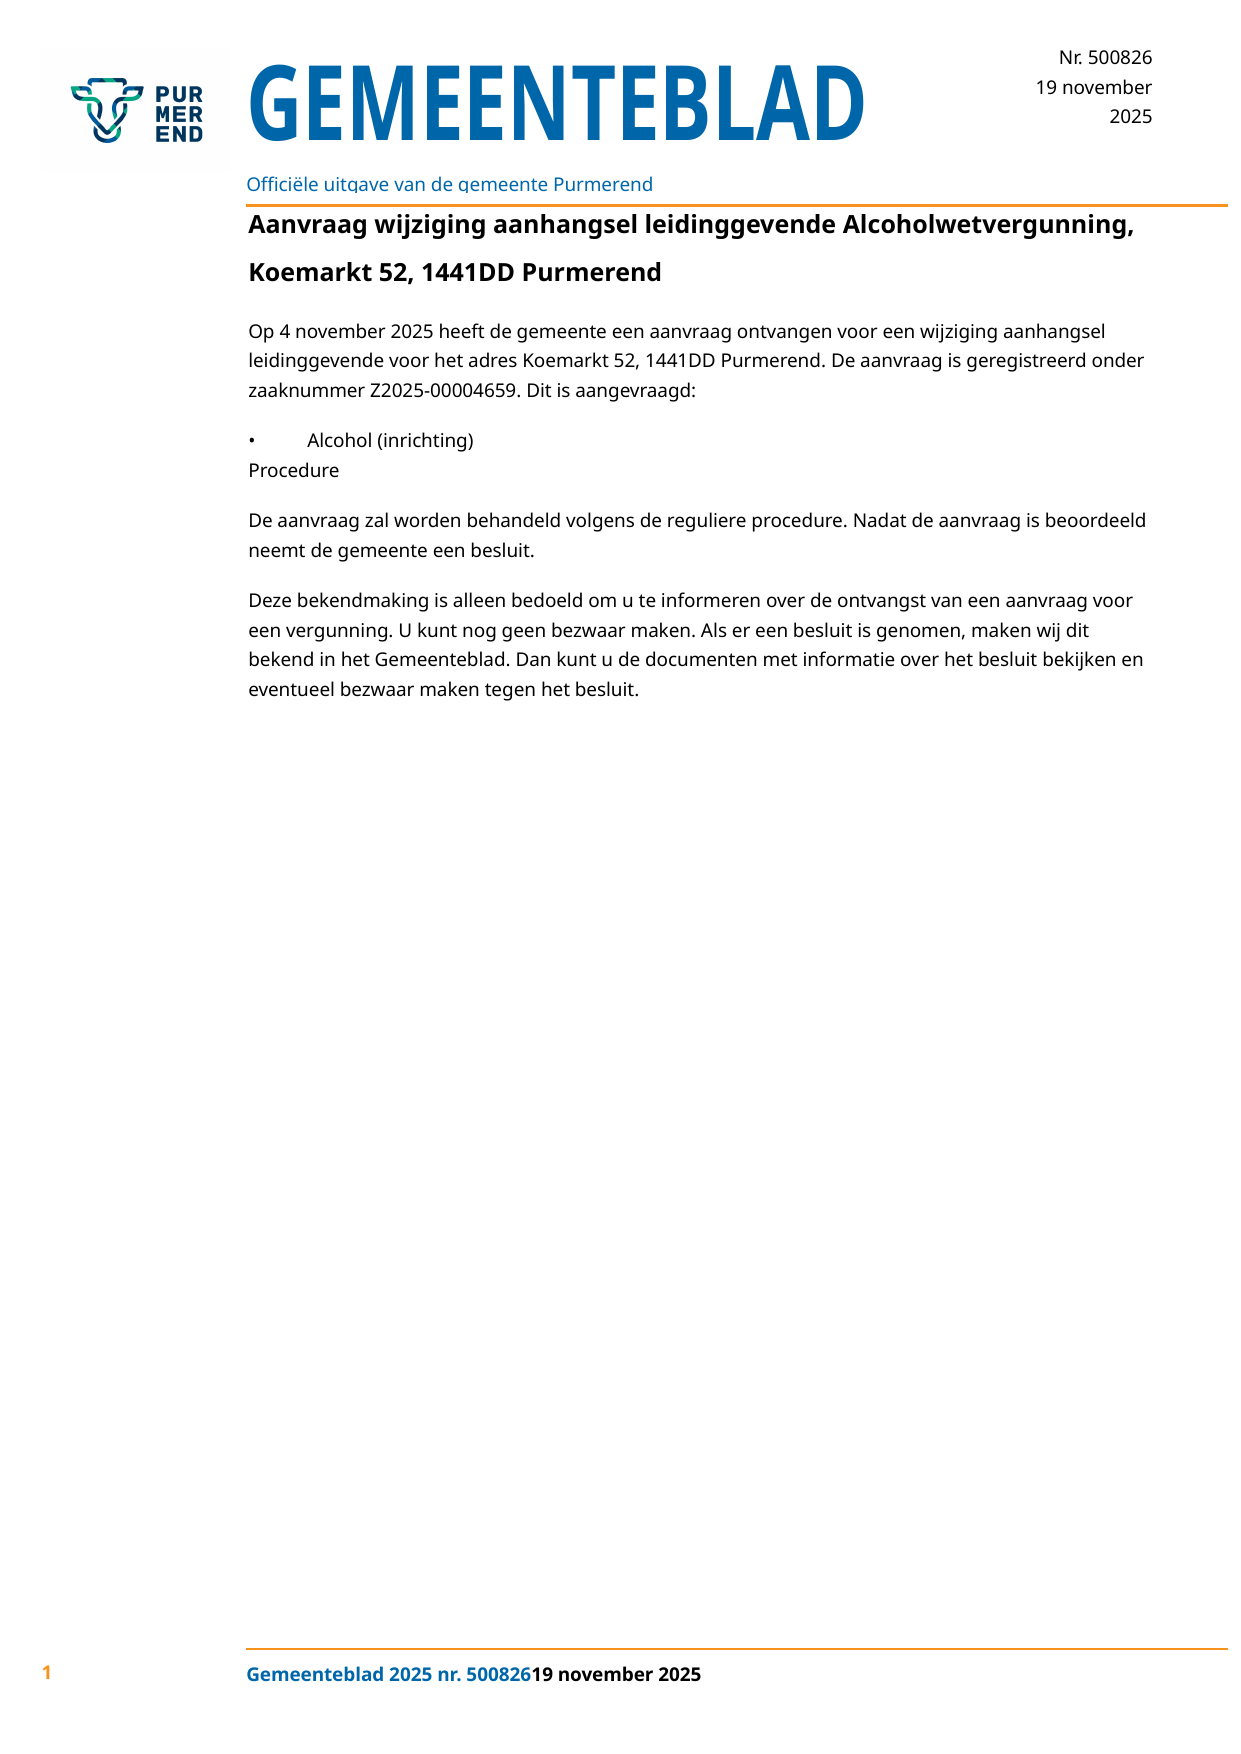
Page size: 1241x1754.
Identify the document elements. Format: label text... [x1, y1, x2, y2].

text Deze bekendmaking is alleen bedoeld om u te informeren over de ontvangst van een aanvraag voor een vergunning. U kunt nog geen bezwaar maken. Als er een besluit is genomen, maken wij dit bekend in het Gemeenteblad. Dan kunt u de documenten met informatie over het besluit bekijken en eventueel bezwaar maken tegen het besluit. [248, 587, 1152, 702]
picture [41, 47, 231, 172]
text Aanvraag wijziging aanhangsel leidinggevende Alcoholwetvergunning, Koemarkt 52, 1441DD Purmerend [248, 207, 1152, 288]
text De aanvraag zal worden behandeld volgens de reguliere procedure. Nadat de aanvraag is beoordeeld neemt de gemeente een besluit. [248, 507, 1152, 563]
text Op 4 november 2025 heeft de gemeente een aanvraag ontvangen voor een wijziging aanhangsel leidinggevende voor het adres Koemarkt 52, 1441DD Purmerend. De aanvraag is geregistreerd onder zaaknummer Z2025-00004659. Dit is aangevraagd: [248, 318, 1152, 403]
text Procedure [248, 457, 1152, 483]
list Alcohol (inrichting) [248, 427, 1152, 453]
